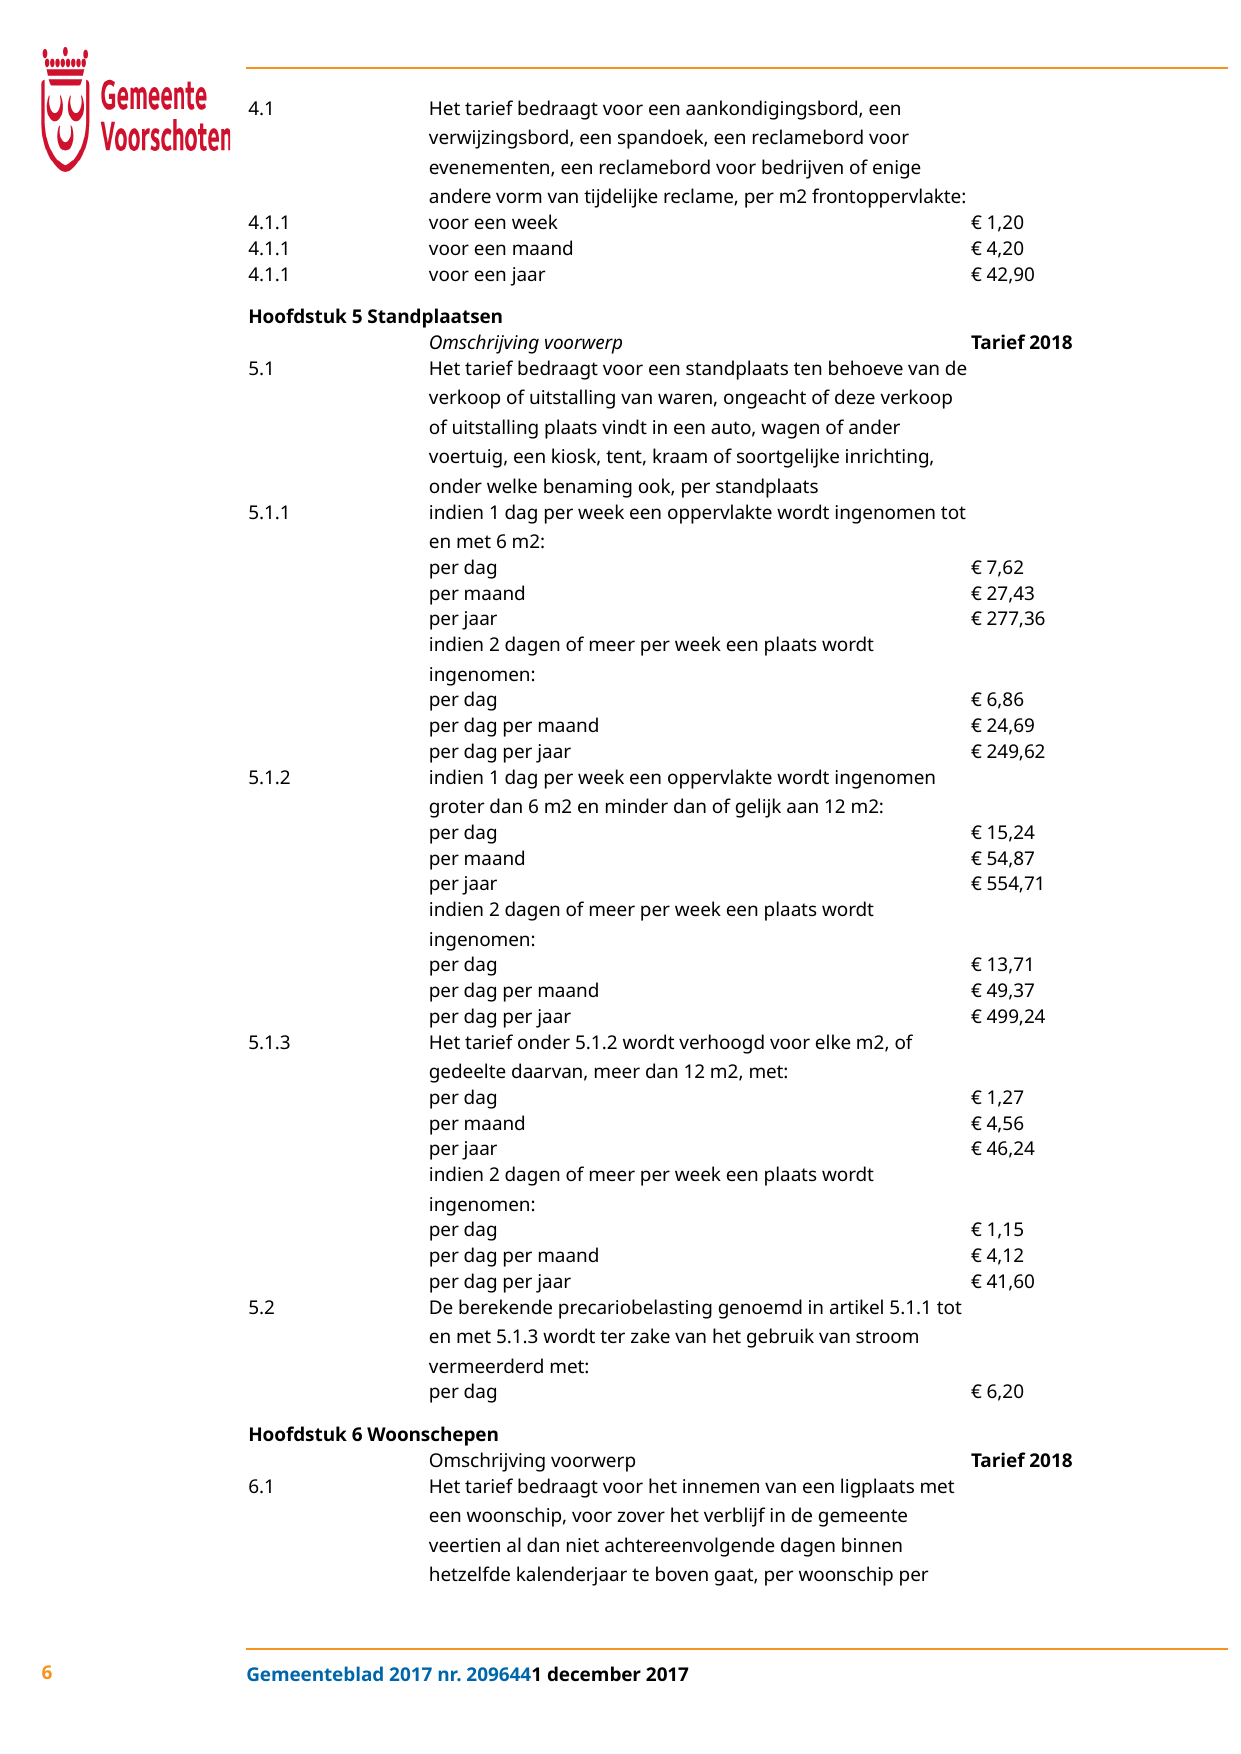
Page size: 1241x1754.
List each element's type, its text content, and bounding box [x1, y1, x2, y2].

table_cell [971, 1294, 1152, 1379]
table_cell Het tarief bedraagt voor een standplaats ten behoeve van de verkoop of uitstalling van waren, ongeacht of deze verkoop of uitstalling plaats vindt in een auto, wagen of ander voertuig, een kiosk, tent, kraam of soortgelijke inrichting, onder welke benaming ook, per standplaats [429, 355, 971, 499]
table_cell € 54,87 [971, 845, 1152, 871]
table_cell indien 2 dagen of meer per week een plaats wordt ingenomen: [429, 631, 971, 687]
table_cell Het tarief bedraagt voor een aankondigingsbord, een verwijzingsbord, een spandoek, een reclamebord voor evenementen, een reclamebord voor bedrijven of enige andere vorm van tijdelijke reclame, per m2 frontoppervlakte: [429, 95, 971, 209]
table_cell € 42,90 [971, 261, 1152, 286]
table_cell [248, 1003, 429, 1029]
table_cell De berekende precariobelasting genoemd in artikel 5.1.1 tot en met 5.1.3 wordt ter zake van het gebruik van stroom vermeerderd met: [429, 1294, 971, 1379]
table_cell € 13,71 [971, 952, 1152, 977]
table_cell per dag [429, 1379, 971, 1404]
table_cell [248, 580, 429, 606]
table_cell per dag [429, 554, 971, 580]
table_cell € 46,24 [971, 1136, 1152, 1161]
table_cell [248, 1136, 429, 1161]
table_cell € 554,71 [971, 871, 1152, 896]
table_cell voor een jaar [429, 261, 971, 286]
table_cell € 4,20 [971, 235, 1152, 261]
table_header [248, 1447, 429, 1473]
table_cell per dag per jaar [429, 738, 971, 764]
table_cell 4.1.1 [248, 261, 429, 286]
table_cell [971, 1161, 1152, 1217]
table_cell per maand [429, 1110, 971, 1136]
table_cell [248, 738, 429, 764]
table_cell per dag [429, 687, 971, 712]
table_cell 4.1.1 [248, 209, 429, 235]
table_cell 5.1 [248, 355, 429, 499]
table_cell per maand [429, 580, 971, 606]
table_cell € 15,24 [971, 819, 1152, 845]
table_cell [971, 355, 1152, 499]
table_cell € 1,27 [971, 1084, 1152, 1110]
table_cell Het tarief bedraagt voor het innemen van een ligplaats met een woonschip, voor zover het verblijf in de gemeente veertien al dan niet achtereenvolgende dagen binnen hetzelfde kalenderjaar te boven gaat, per woonschip per [429, 1473, 971, 1587]
table_cell € 6,20 [971, 1379, 1152, 1404]
table_cell [248, 631, 429, 687]
table_cell indien 1 dag per week een oppervlakte wordt ingenomen groter dan 6 m2 en minder dan of gelijk aan 12 m2: [429, 764, 971, 819]
table_cell per dag per maand [429, 1243, 971, 1268]
table_cell Het tarief onder 5.1.2 wordt verhoogd voor elke m2, of gedeelte daarvan, meer dan 12 m2, met: [429, 1029, 971, 1084]
table_cell [971, 499, 1152, 554]
table_header Tarief 2018 [971, 1447, 1152, 1473]
table_cell [248, 845, 429, 871]
table_cell per maand [429, 845, 971, 871]
table_cell per jaar [429, 1136, 971, 1161]
table_cell € 4,56 [971, 1110, 1152, 1136]
table_cell € 249,62 [971, 738, 1152, 764]
table_cell € 49,37 [971, 978, 1152, 1003]
table_cell [248, 554, 429, 580]
table_cell per dag per maand [429, 978, 971, 1003]
table_cell 5.1.2 [248, 764, 429, 819]
table_cell [248, 1161, 429, 1217]
table_header Omschrijving voorwerp [429, 1447, 971, 1473]
table_cell € 24,69 [971, 713, 1152, 738]
table_cell [248, 687, 429, 712]
table_cell € 6,86 [971, 687, 1152, 712]
table_cell € 1,20 [971, 209, 1152, 235]
table_cell € 4,12 [971, 1243, 1152, 1268]
table_cell per dag [429, 819, 971, 845]
table_header Tarief 2018 [971, 329, 1152, 355]
table_cell [248, 1243, 429, 1268]
table_cell [248, 978, 429, 1003]
table_cell € 1,15 [971, 1217, 1152, 1242]
table_cell [248, 819, 429, 845]
table_header [248, 329, 429, 355]
table_cell indien 2 dagen of meer per week een plaats wordt ingenomen: [429, 1161, 971, 1217]
table_cell € 7,62 [971, 554, 1152, 580]
table_cell 5.1.1 [248, 499, 429, 554]
table_cell per dag per maand [429, 713, 971, 738]
table_cell [248, 952, 429, 977]
picture [41, 47, 231, 172]
table_header Omschrijving voorwerp [429, 329, 971, 355]
text Hoofdstuk 5 Standplaatsen [248, 303, 1152, 329]
table_cell [248, 1379, 429, 1404]
table_cell [971, 764, 1152, 819]
table_cell per dag per jaar [429, 1003, 971, 1029]
table_cell 5.1.3 [248, 1029, 429, 1084]
table_cell [248, 1217, 429, 1242]
table_cell [248, 1268, 429, 1294]
table_cell [971, 1473, 1152, 1587]
table_cell [248, 1110, 429, 1136]
table_cell per dag [429, 1084, 971, 1110]
table_cell [971, 1029, 1152, 1084]
table_cell [248, 713, 429, 738]
table_cell indien 2 dagen of meer per week een plaats wordt ingenomen: [429, 896, 971, 952]
table_cell [971, 631, 1152, 687]
table_cell € 277,36 [971, 606, 1152, 631]
table_cell [971, 95, 1152, 209]
table_cell € 499,24 [971, 1003, 1152, 1029]
table_cell [248, 871, 429, 896]
table_cell per dag [429, 1217, 971, 1242]
table_cell € 27,43 [971, 580, 1152, 606]
table_cell indien 1 dag per week een oppervlakte wordt ingenomen tot en met 6 m2: [429, 499, 971, 554]
table_cell 5.2 [248, 1294, 429, 1379]
table_cell [248, 606, 429, 631]
table_cell [248, 1084, 429, 1110]
table_cell voor een week [429, 209, 971, 235]
table_cell € 41,60 [971, 1268, 1152, 1294]
table_cell voor een maand [429, 235, 971, 261]
table_cell 4.1.1 [248, 235, 429, 261]
table_cell per jaar [429, 606, 971, 631]
table_cell 4.1 [248, 95, 429, 209]
table_cell [248, 896, 429, 952]
table_cell [971, 896, 1152, 952]
text Hoofdstuk 6 Woonschepen [248, 1421, 1152, 1447]
table_cell 6.1 [248, 1473, 429, 1587]
table_cell per dag per jaar [429, 1268, 971, 1294]
table_cell per dag [429, 952, 971, 977]
table_cell per jaar [429, 871, 971, 896]
